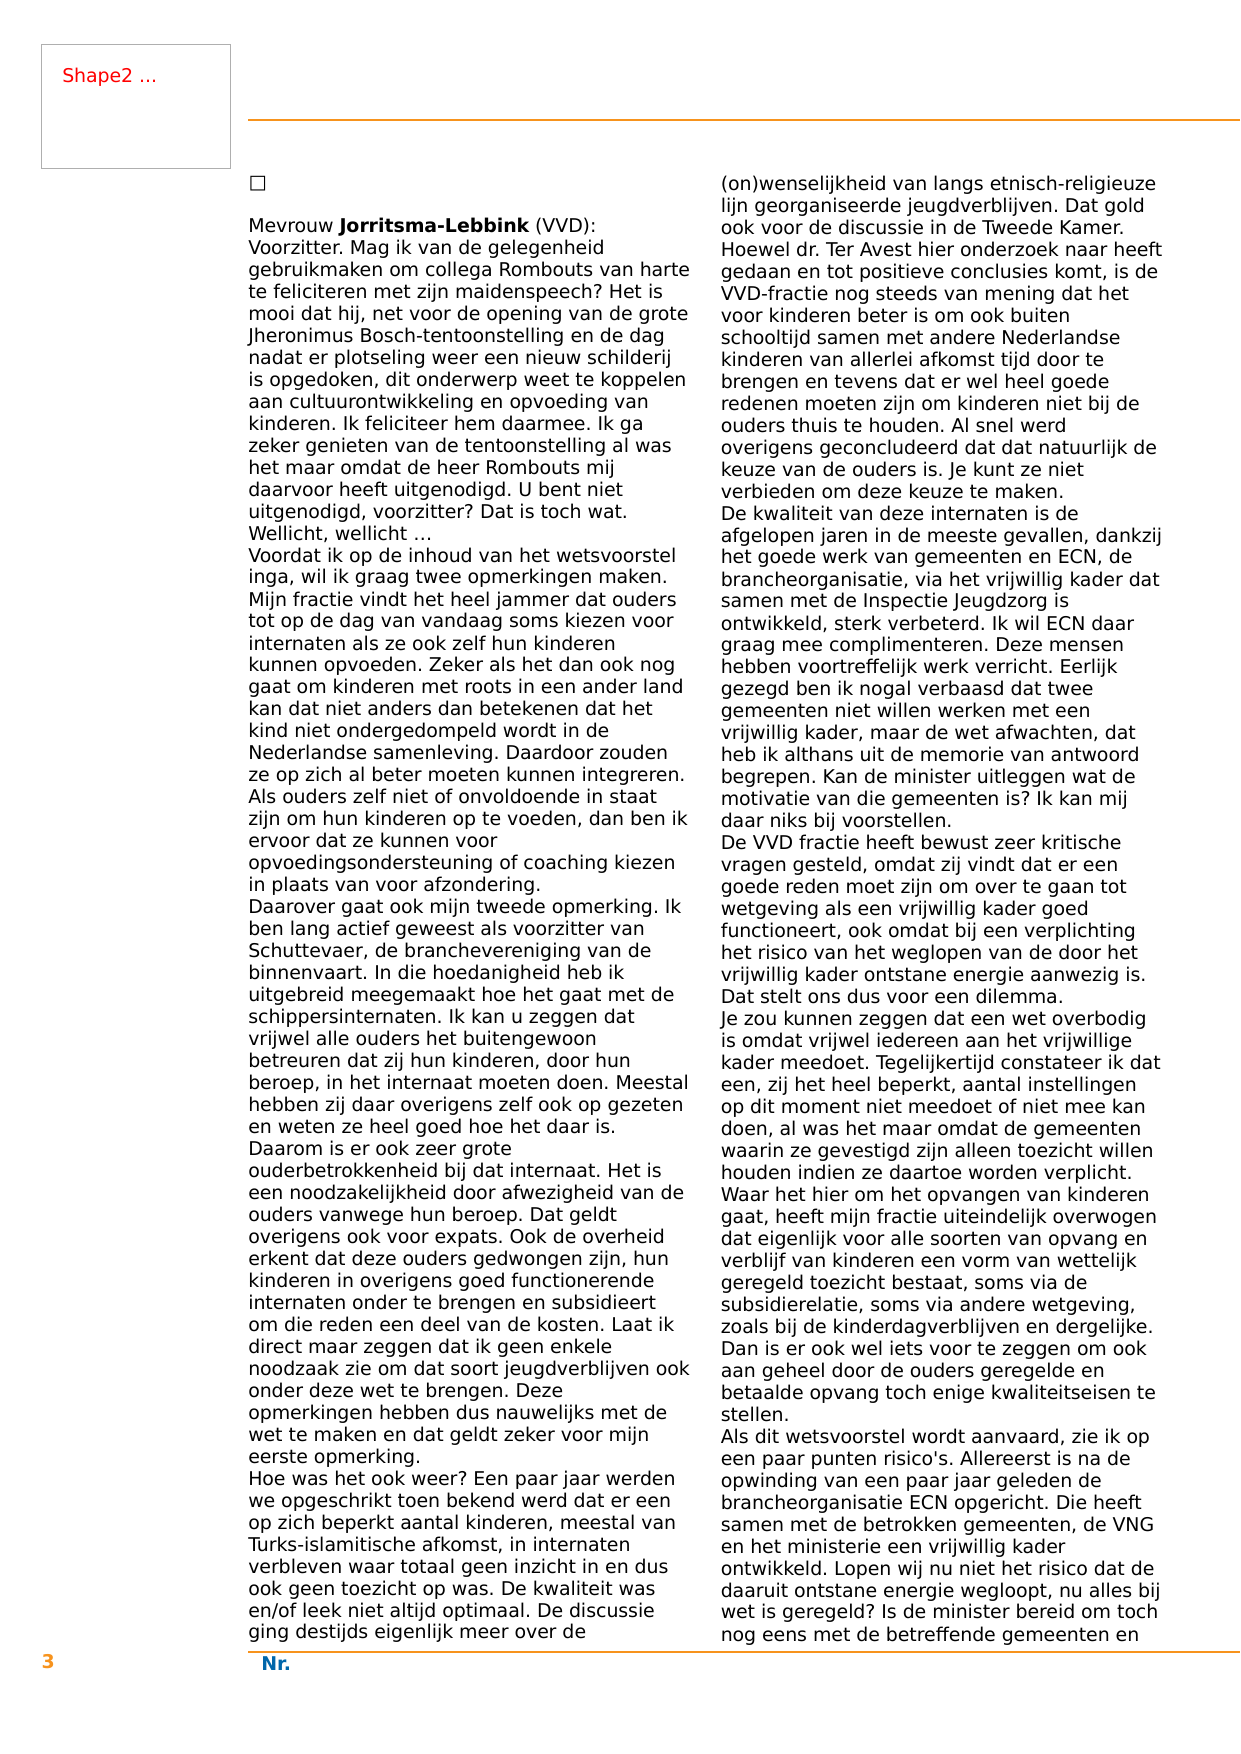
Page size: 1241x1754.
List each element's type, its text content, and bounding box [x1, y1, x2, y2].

text Voordat ik op de inhoud van het wetsvoorstel inga, wil ik graag twee opmerkingen maken. Mijn fractie vindt het heel jammer dat ouders tot op de dag van vandaag soms kiezen voor internaten als ze ook zelf hun kinderen kunnen opvoeden. Zeker als het dan ook nog gaat om kinderen met roots in een ander land kan dat niet anders dan betekenen dat het kind niet ondergedompeld wordt in de Nederlandse samenleving. Daardoor zouden ze op zich al beter moeten kunnen integreren. Als ouders zelf niet of onvoldoende in staat zijn om hun kinderen op te voeden, dan ben ik ervoor dat ze kunnen voor opvoedingsondersteuning of coaching kiezen in plaats van voor afzondering. [248, 544, 691, 896]
text Voorzitter. Mag ik van de gelegenheid gebruikmaken om collega Rombouts van harte te feliciteren met zijn maidenspeech? Het is mooi dat hij, net voor de opening van de grote Jheronimus Bosch-tentoonstelling en de dag nadat er plotseling weer een nieuw schilderij is opgedoken, dit onderwerp weet te koppelen aan cultuurontwikkeling en opvoeding van kinderen. Ik feliciteer hem daarmee. Ik ga zeker genieten van de tentoonstelling al was het maar omdat de heer Rombouts mij daarvoor heeft uitgenodigd. U bent niet uitgenodigd, voorzitter? Dat is toch wat. Wellicht, wellicht … [248, 237, 691, 544]
text Als dit wetsvoorstel wordt aanvaard, zie ik op een paar punten risico's. Allereerst is na de opwinding van een paar jaar geleden de brancheorganisatie ECN opgericht. Die heeft samen met de betrokken gemeenten, de VNG en het ministerie een vrijwillig kader ontwikkeld. Lopen wij nu niet het risico dat de daaruit ontstane energie wegloopt, nu alles bij wet is geregeld? Is de minister bereid om toch nog eens met de betreffende gemeenten en [721, 1426, 1163, 1645]
text Je zou kunnen zeggen dat een wet overbodig is omdat vrijwel iedereen aan het vrijwillige kader meedoet. Tegelijkertijd constateer ik dat een, zij het heel beperkt, aantal instellingen op dit moment niet meedoet of niet mee kan doen, al was het maar omdat de gemeenten waarin ze gevestigd zijn alleen toezicht willen houden indien ze daartoe worden verplicht. Waar het hier om het opvangen van kinderen gaat, heeft mijn fractie uiteindelijk overwogen dat eigenlijk voor alle soorten van opvang en verblijf van kinderen een vorm van wettelijk geregeld toezicht bestaat, soms via de subsidierelatie, soms via andere wetgeving, zoals bij de kinderdagverblijven en dergelijke. Dan is er ook wel iets voor te zeggen om ook aan geheel door de ouders geregelde en betaalde opvang toch enige kwaliteitseisen te stellen. [721, 1008, 1163, 1426]
text De VVD fractie heeft bewust zeer kritische vragen gesteld, omdat zij vindt dat er een goede reden moet zijn om over te gaan tot wetgeving als een vrijwillig kader goed functioneert, ook omdat bij een verplichting het risico van het weglopen van de door het vrijwillig kader ontstane energie aanwezig is. Dat stelt ons dus voor een dilemma. [721, 832, 1163, 1008]
text De kwaliteit van deze internaten is de afgelopen jaren in de meeste gevallen, dankzij het goede werk van gemeenten en ECN, de brancheorganisatie, via het vrijwillig kader dat samen met de Inspectie Jeugdzorg is ontwikkeld, sterk verbeterd. Ik wil ECN daar graag mee complimenteren. Deze mensen hebben voortreffelijk werk verricht. Eerlijk gezegd ben ik nogal verbaasd dat twee gemeenten niet willen werken met een vrijwillig kader, maar de wet afwachten, dat heb ik althans uit de memorie van antwoord begrepen. Kan de minister uitleggen wat de motivatie van die gemeenten is? Ik kan mij daar niks bij voorstellen. [721, 502, 1163, 832]
text Hoe was het ook weer? Een paar jaar werden we opgeschrikt toen bekend werd dat er een op zich beperkt aantal kinderen, meestal van Turks-islamitische afkomst, in internaten verbleven waar totaal geen inzicht in en dus ook geen toezicht op was. De kwaliteit was en/of leek niet altijd optimaal. De discussie ging destijds eigenlijk meer over de [248, 1468, 691, 1643]
text Mevrouw Jorritsma-Lebbink (VVD): [248, 215, 691, 237]
text (on)wenselijkheid van langs etnisch-religieuze lijn georganiseerde jeugdverblijven. Dat gold ook voor de discussie in de Tweede Kamer. Hoewel dr. Ter Avest hier onderzoek naar heeft gedaan en tot positieve conclusies komt, is de VVD-fractie nog steeds van mening dat het voor kinderen beter is om ook buiten schooltijd samen met andere Nederlandse kinderen van allerlei afkomst tijd door te brengen en tevens dat er wel heel goede redenen moeten zijn om kinderen niet bij de ouders thuis te houden. Al snel werd overigens geconcludeerd dat dat natuurlijk de keuze van de ouders is. Je kunt ze niet verbieden om deze keuze te maken. [721, 173, 1163, 502]
text Daarover gaat ook mijn tweede opmerking. Ik ben lang actief geweest als voorzitter van Schuttevaer, de branchevereniging van de binnenvaart. In die hoedanigheid heb ik uitgebreid meegemaakt hoe het gaat met de schippersinternaten. Ik kan u zeggen dat vrijwel alle ouders het buitengewoon betreuren dat zij hun kinderen, door hun beroep, in het internaat moeten doen. Meestal hebben zij daar overigens zelf ook op gezeten en weten ze heel goed hoe het daar is. Daarom is er ook zeer grote ouderbetrokkenheid bij dat internaat. Het is een noodzakelijkheid door afwezigheid van de ouders vanwege hun beroep. Dat geldt overigens ook voor expats. Ook de overheid erkent dat deze ouders gedwongen zijn, hun kinderen in overigens goed functionerende internaten onder te brengen en subsidieert om die reden een deel van de kosten. Laat ik direct maar zeggen dat ik geen enkele noodzaak zie om dat soort jeugdverblijven ook onder deze wet te brengen. Deze opmerkingen hebben dus nauwelijks met de wet te maken en dat geldt zeker voor mijn eerste opmerking. [248, 896, 691, 1468]
text ⬜ [248, 173, 691, 195]
